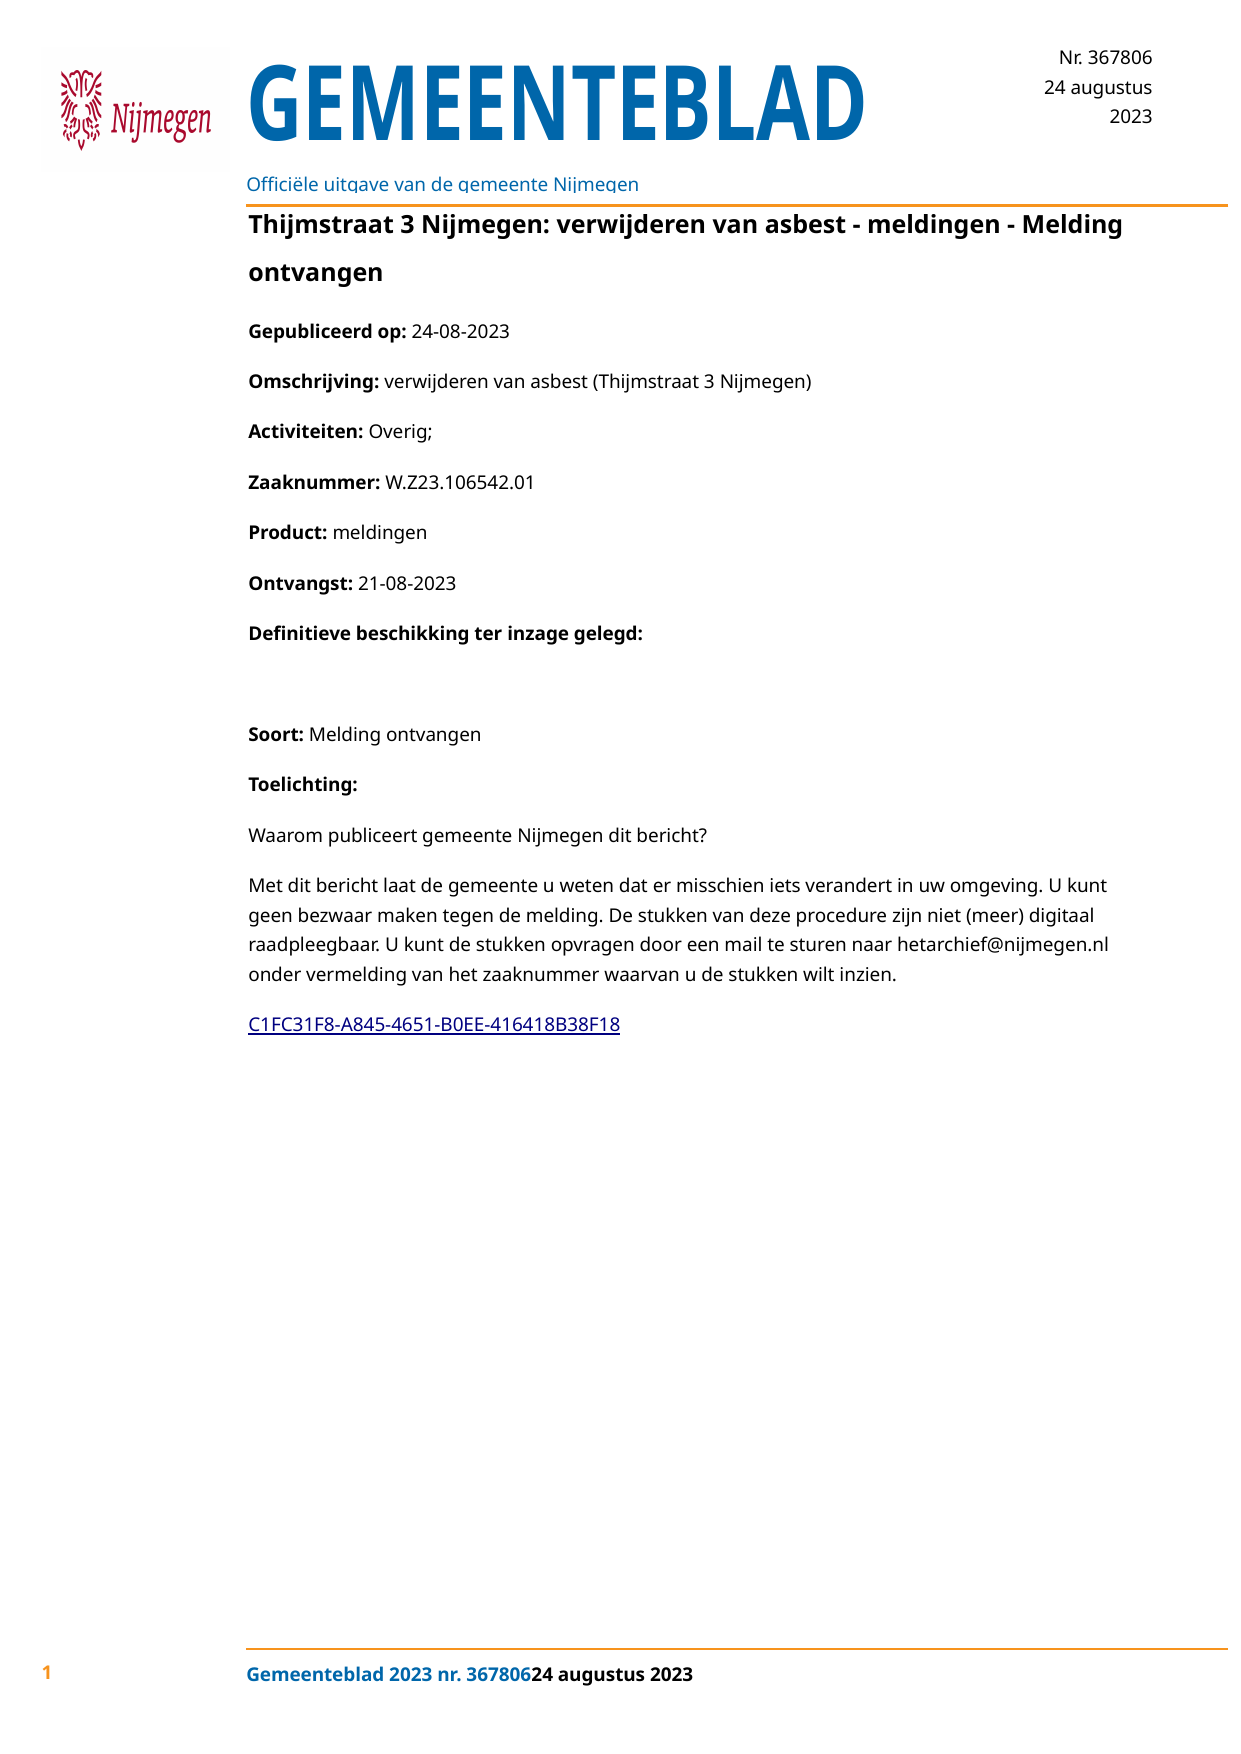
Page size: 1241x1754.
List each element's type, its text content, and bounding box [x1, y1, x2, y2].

text Toelichting: [248, 772, 1152, 797]
text Activiteiten: Overig; [248, 419, 1152, 444]
text Zaaknummer: W.Z23.106542.01 [248, 469, 1152, 495]
text Thijmstraat 3 Nijmegen: verwijderen van asbest - meldingen - Melding ontvangen [248, 207, 1152, 288]
text C1FC31F8-A845-4651-B0EE-416418B38F18 [248, 1012, 1152, 1037]
text Product: meldingen [248, 519, 1152, 545]
text Waarom publiceert gemeente Nijmegen dit bericht? [248, 822, 1152, 848]
text Gepubliceerd op: 24-08-2023 [248, 318, 1152, 344]
text Definitieve beschikking ter inzage gelegd: [248, 620, 1152, 646]
text Met dit bericht laat de gemeente u weten dat er misschien iets verandert in uw omgeving. U kunt geen bezwaar maken tegen de melding. De stukken van deze procedure zijn niet (meer) digitaal raadpleegbaar. U kunt de stukken opvragen door een mail te sturen naar hetarchief@nijmegen.nl onder vermelding van het zaaknummer waarvan u de stukken wilt inzien. [248, 872, 1152, 987]
text Soort: Melding ontvangen [248, 721, 1152, 747]
text Ontvangst: 21-08-2023 [248, 570, 1152, 596]
picture [41, 47, 231, 172]
text Omschrijving: verwijderen van asbest (Thijmstraat 3 Nijmegen) [248, 368, 1152, 394]
